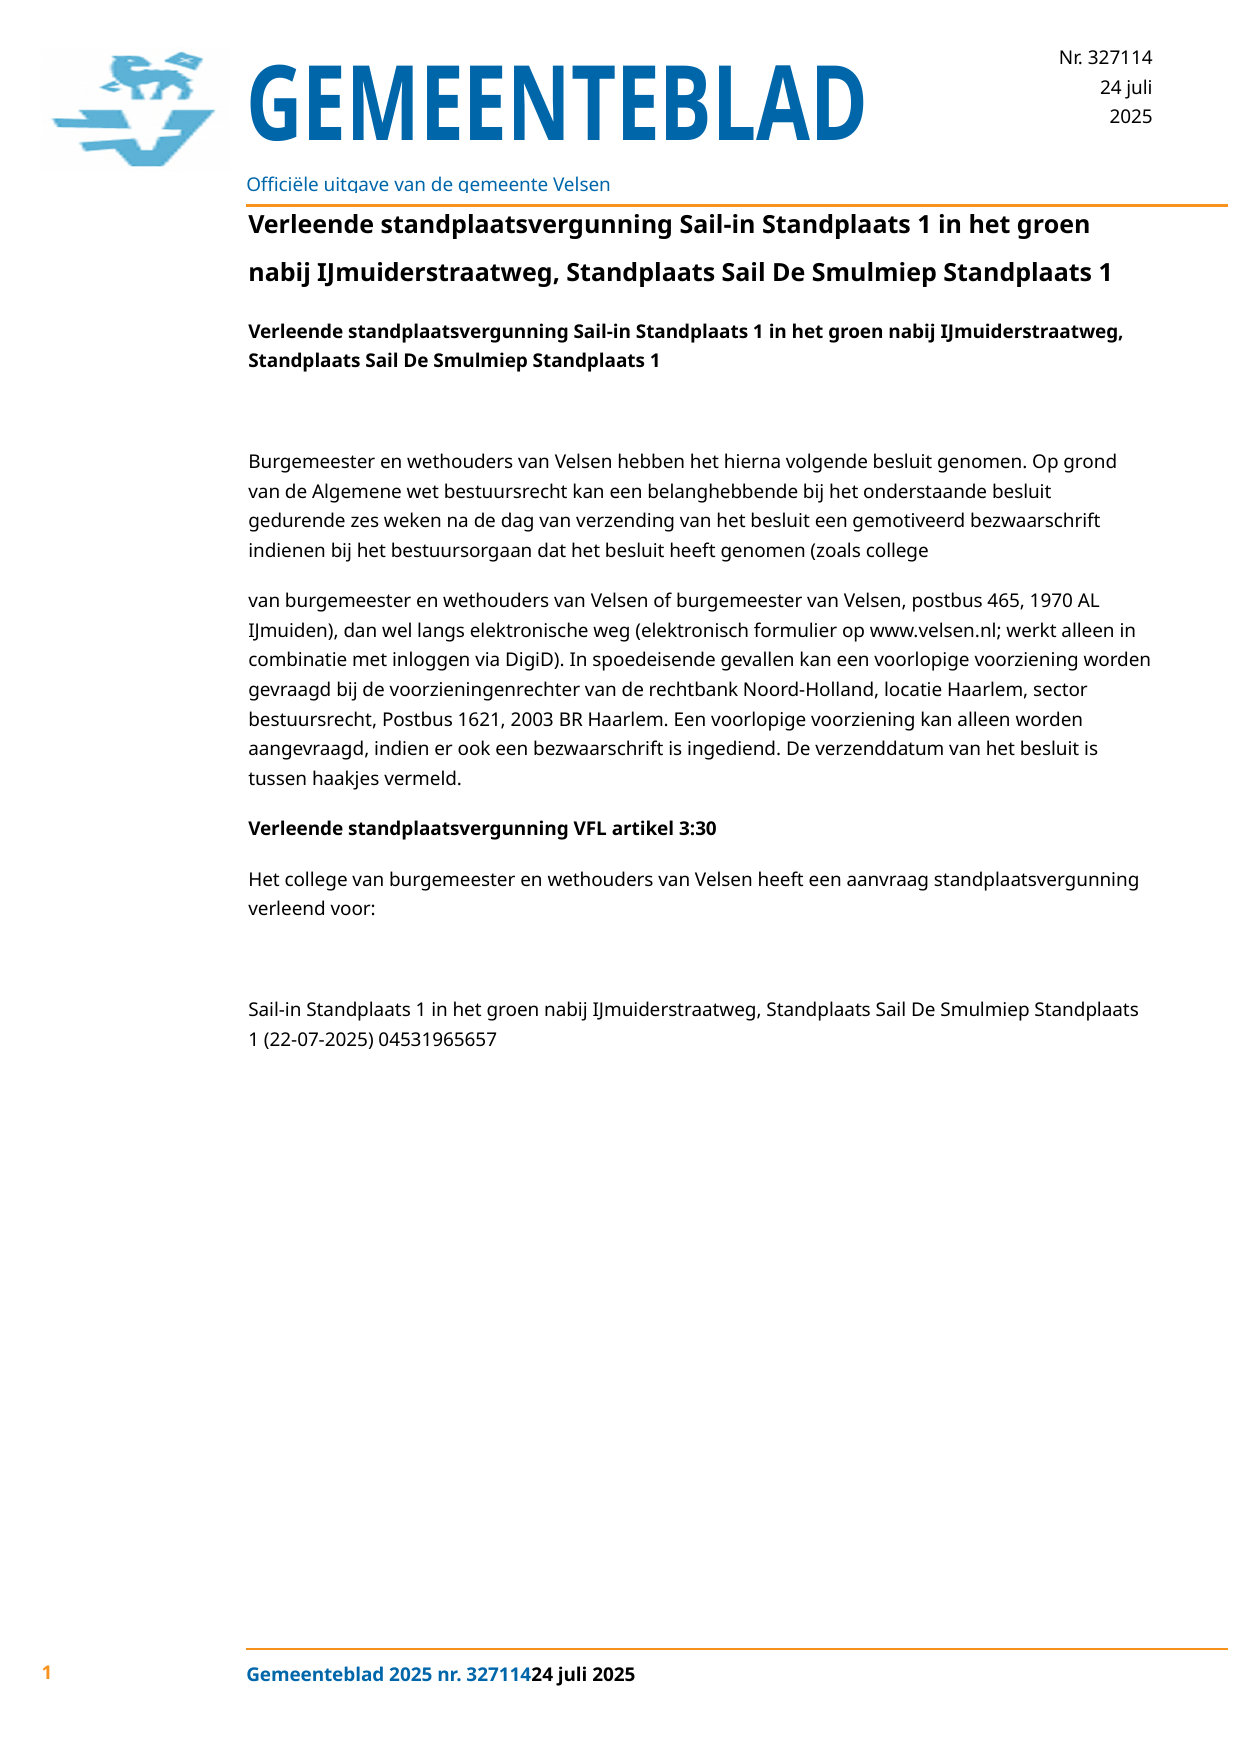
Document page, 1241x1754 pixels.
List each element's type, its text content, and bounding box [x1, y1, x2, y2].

text Het college van burgemeester en wethouders van Velsen heeft een aanvraag standplaatsvergunning verleend voor: [248, 866, 1152, 921]
text van burgemeester en wethouders van Velsen of burgemeester van Velsen, postbus 465, 1970 AL IJmuiden), dan wel langs elektronische weg (elektronisch formulier op www.velsen.nl; werkt alleen in combinatie met inloggen via DigiD). In spoedeisende gevallen kan een voorlopige voorziening worden gevraagd bij de voorzieningenrechter van de rechtbank Noord-Holland, locatie Haarlem, sector bestuursrecht, Postbus 1621, 2003 BR Haarlem. Een voorlopige voorziening kan alleen worden aangevraagd, indien er ook een bezwaarschrift is ingediend. De verzenddatum van het besluit is tussen haakjes vermeld. [248, 587, 1152, 791]
text Verleende standplaatsvergunning VFL artikel 3:30 [248, 815, 1152, 841]
text Burgemeester en wethouders van Velsen hebben het hierna volgende besluit genomen. Op grond van de Algemene wet bestuursrecht kan een belanghebbende bij het onderstaande besluit gedurende zes weken na de dag van verzending van het besluit een gemotiveerd bezwaarschrift indienen bij het bestuursorgaan dat het besluit heeft genomen (zoals college [248, 448, 1152, 563]
picture [41, 47, 231, 172]
text Sail-in Standplaats 1 in het groen nabij IJmuiderstraatweg, Standplaats Sail De Smulmiep Standplaats 1 (22-07-2025) 04531965657 [248, 996, 1152, 1052]
text Verleende standplaatsvergunning Sail-in Standplaats 1 in het groen nabij IJmuiderstraatweg, Standplaats Sail De Smulmiep Standplaats 1 [248, 318, 1152, 373]
text Verleende standplaatsvergunning Sail-in Standplaats 1 in het groen nabij IJmuiderstraatweg, Standplaats Sail De Smulmiep Standplaats 1 [248, 207, 1152, 288]
